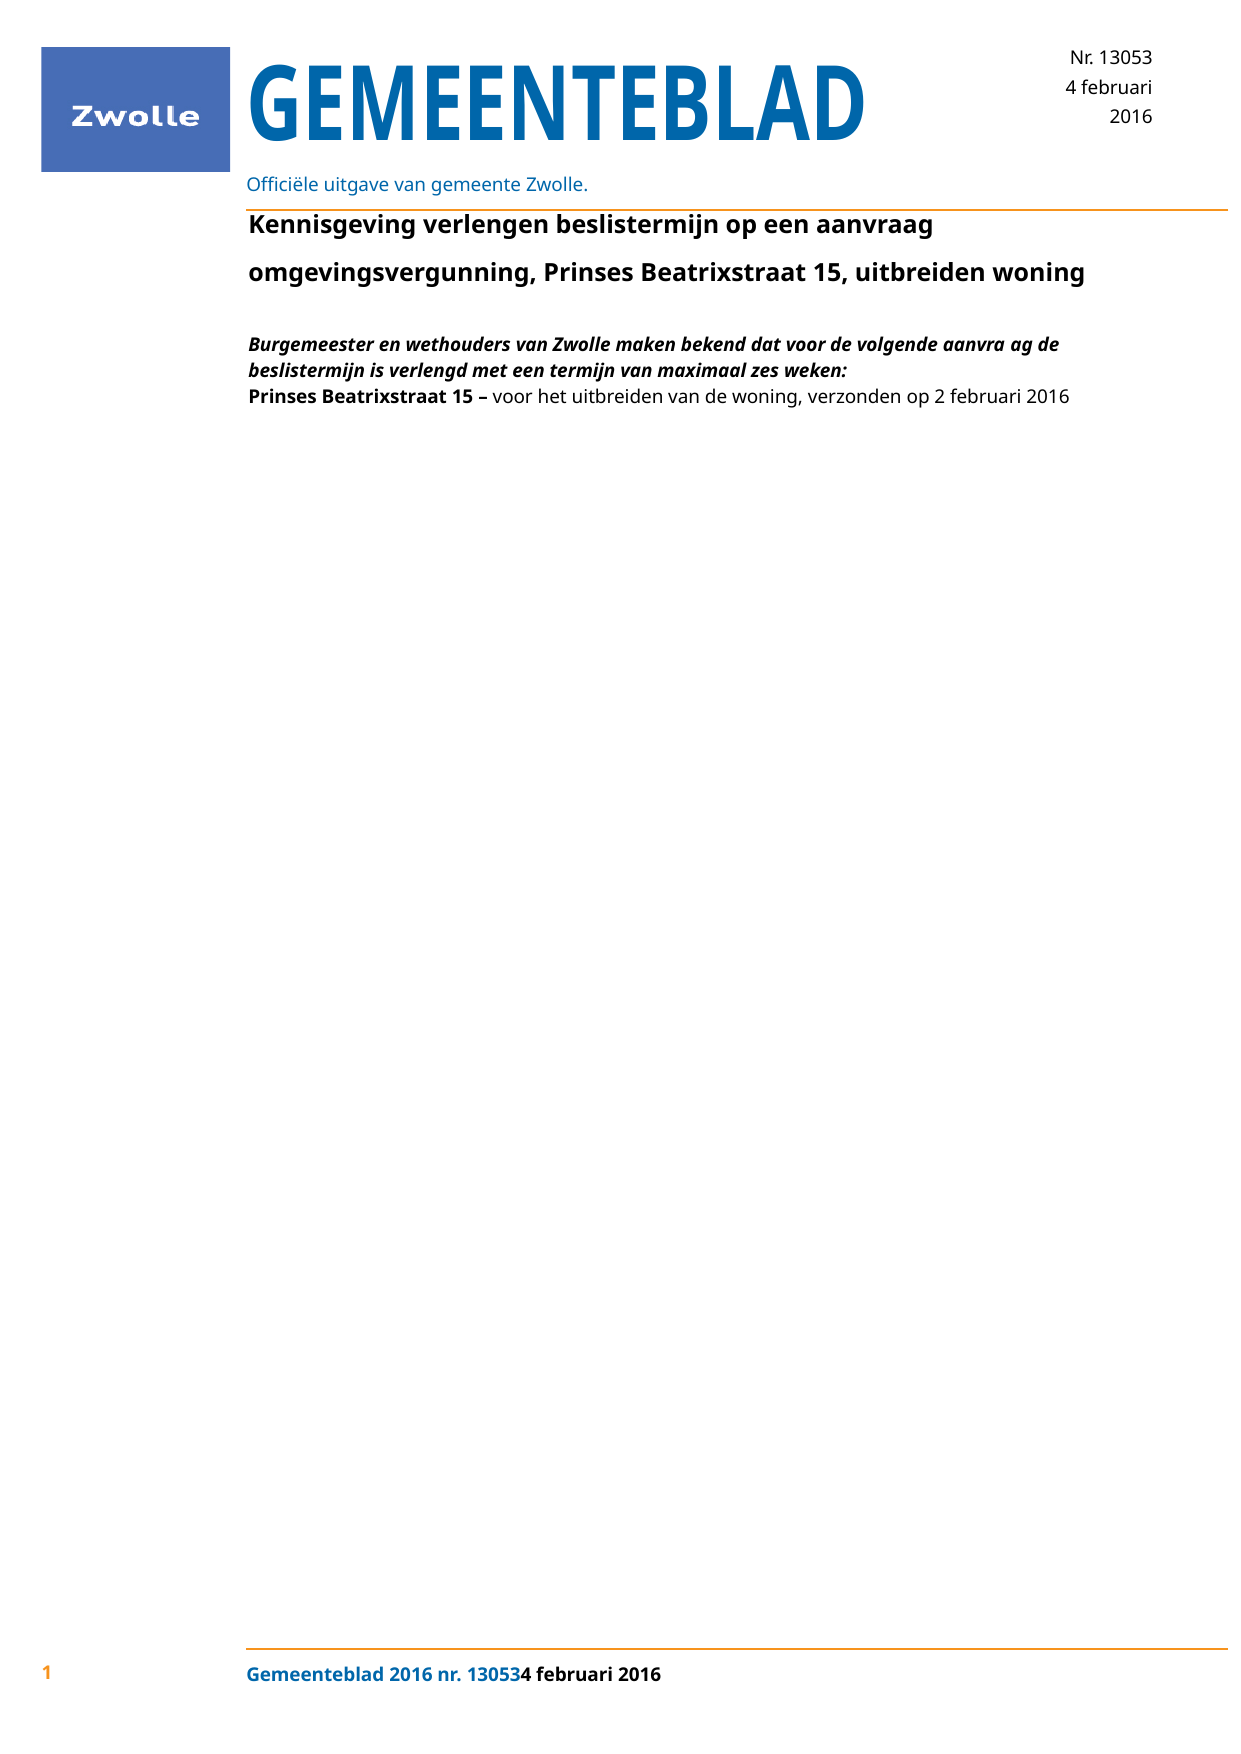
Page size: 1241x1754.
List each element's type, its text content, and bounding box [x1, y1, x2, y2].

text Prinses Beatrixstraat 15 – voor het uitbreiden van de woning, verzonden op 2 februari 2016 [248, 383, 1152, 409]
picture [41, 47, 231, 172]
text Burgemeester en wethouders van Zwolle maken bekend dat voor de volgende aanvra ag de beslistermijn is verlengd met een termijn van maximaal zes weken: [248, 331, 1152, 383]
text Kennisgeving verlengen beslistermijn op een aanvraag omgevingsvergunning, Prinses Beatrixstraat 15, uitbreiden woning [248, 211, 1152, 288]
